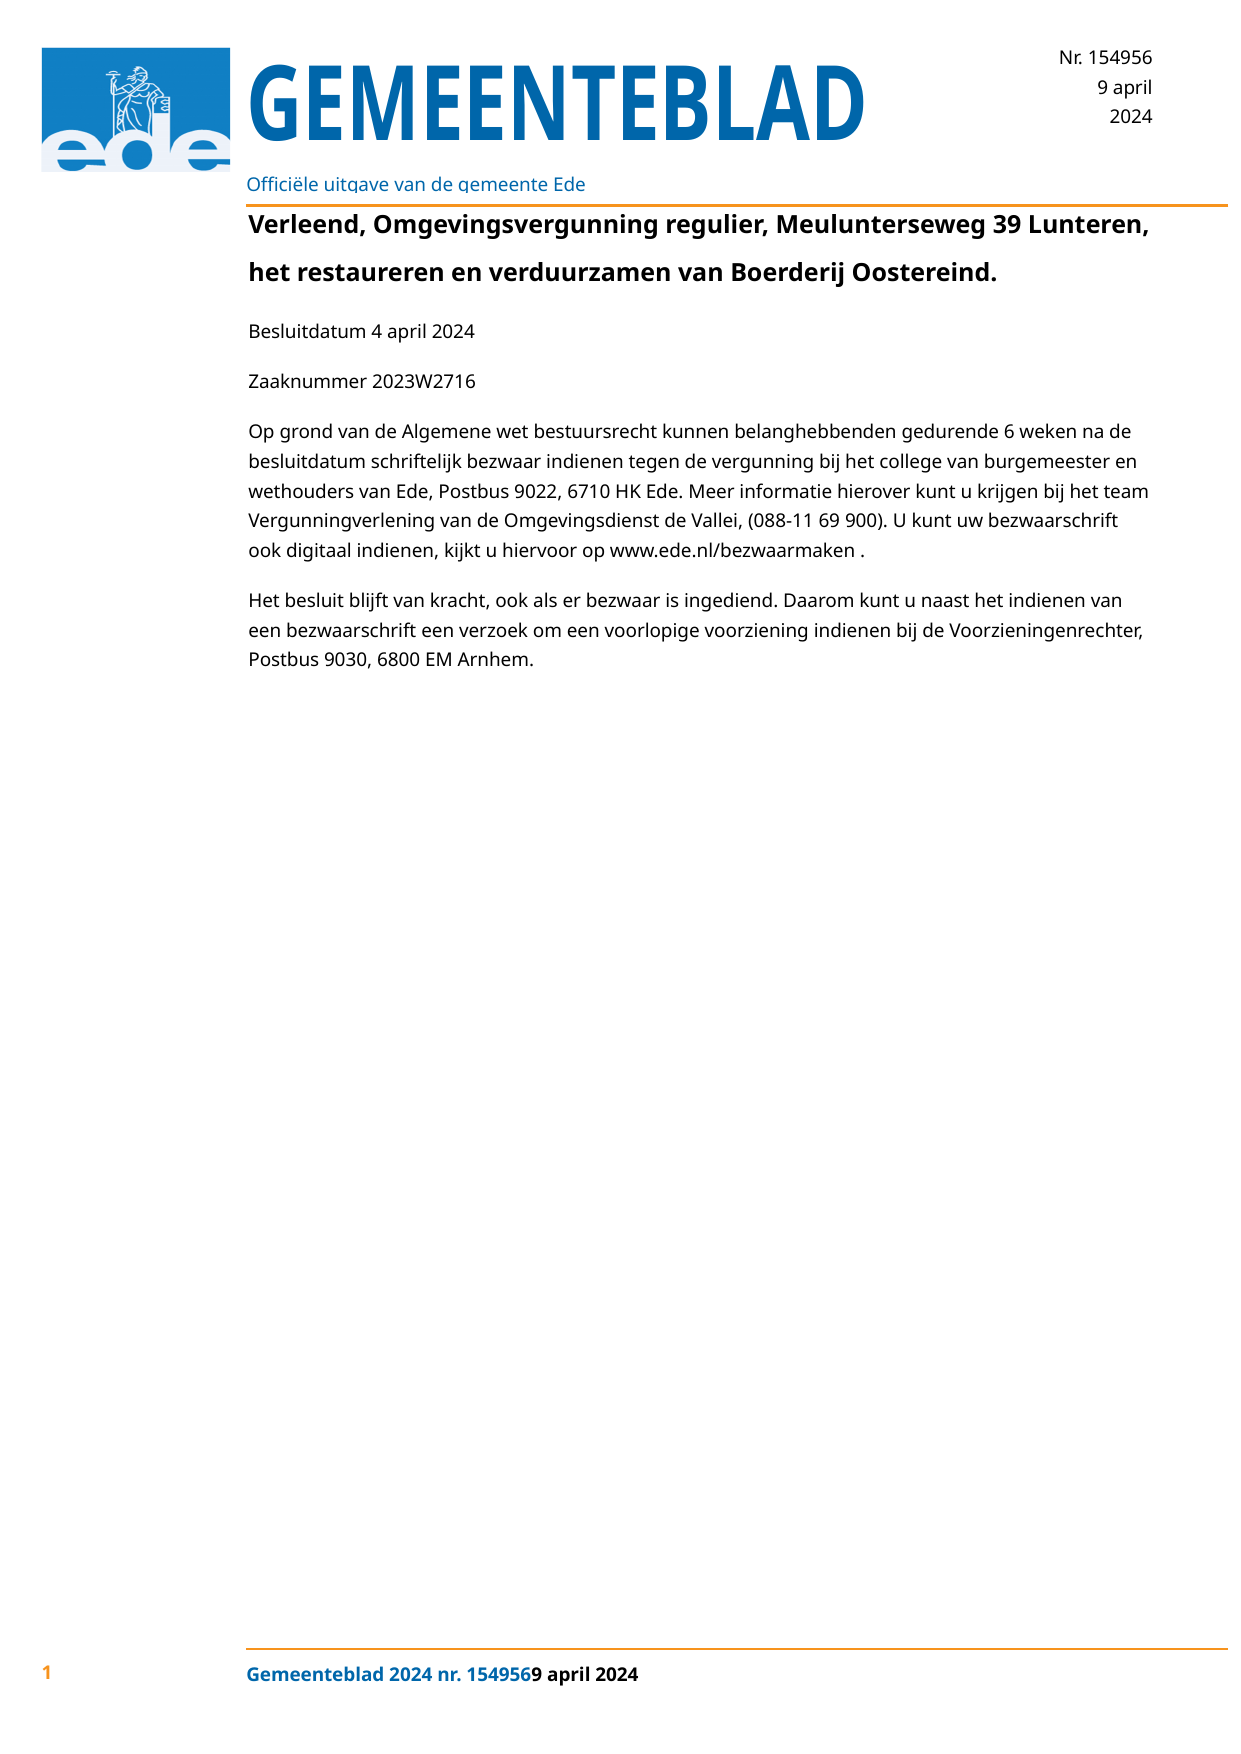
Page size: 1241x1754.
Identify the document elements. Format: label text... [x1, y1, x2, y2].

text Op grond van de Algemene wet bestuursrecht kunnen belanghebbenden gedurende 6 weken na de besluitdatum schriftelijk bezwaar indienen tegen de vergunning bij het college van burgemeester en wethouders van Ede, Postbus 9022, 6710 HK Ede. Meer informatie hierover kunt u krijgen bij het team Vergunningverlening van de Omgevingsdienst de Vallei, (088-11 69 900). U kunt uw bezwaarschrift ook digitaal indienen, kijkt u hiervoor op www.ede.nl/bezwaarmaken . [248, 419, 1152, 563]
text Verleend, Omgevingsvergunning regulier, Meulunterseweg 39 Lunteren, het restaureren en verduurzamen van Boerderij Oostereind. [248, 207, 1152, 288]
text Zaaknummer 2023W2716 [248, 368, 1152, 394]
text Het besluit blijft van kracht, ook als er bezwaar is ingediend. Daarom kunt u naast het indienen van een bezwaarschrift een verzoek om een voorlopige voorziening indienen bij de Voorzieningenrechter, Postbus 9030, 6800 EM Arnhem. [248, 587, 1152, 672]
picture [41, 47, 231, 172]
text Besluitdatum 4 april 2024 [248, 318, 1152, 344]
